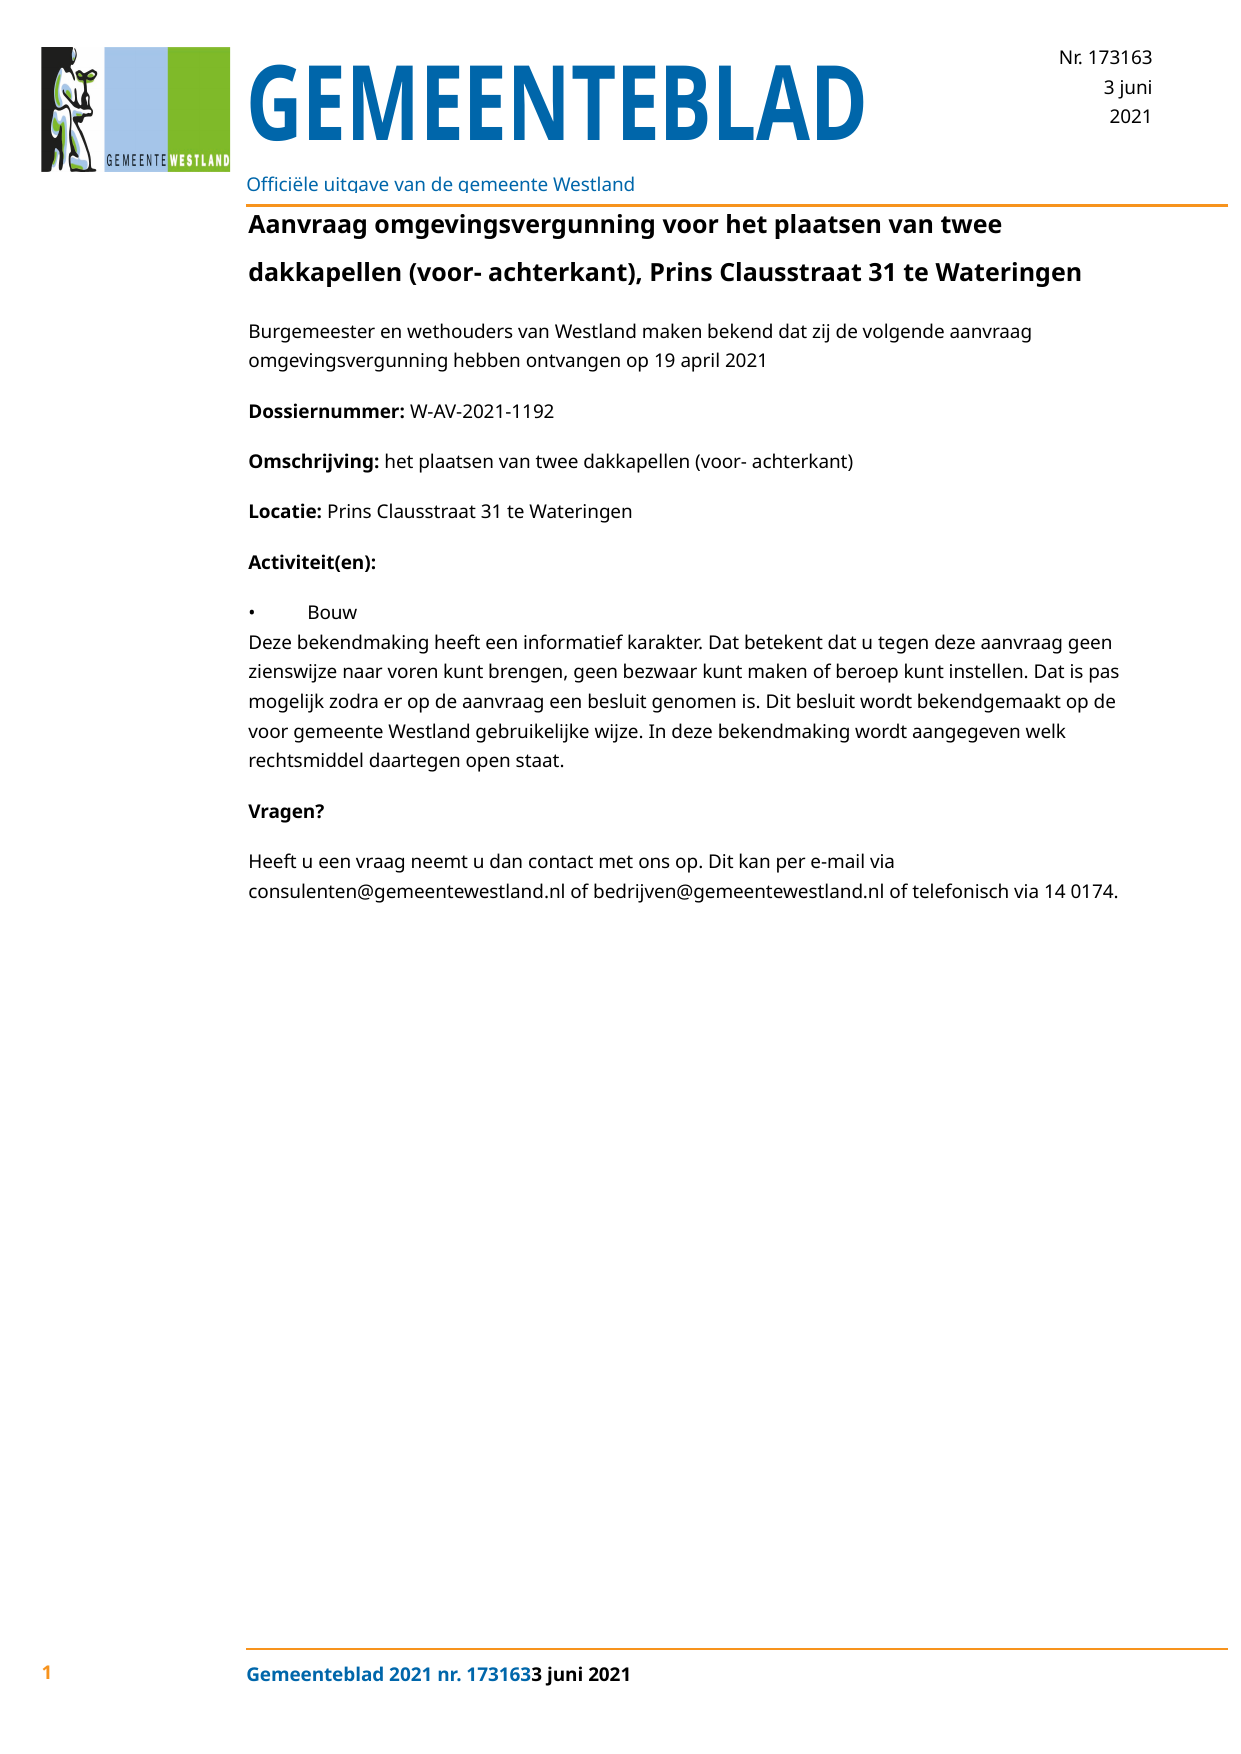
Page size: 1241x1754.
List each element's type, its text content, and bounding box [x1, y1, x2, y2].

text Burgemeester en wethouders van Westland maken bekend dat zij de volgende aanvraag omgevingsvergunning hebben ontvangen op 19 april 2021 [248, 318, 1152, 373]
text Activiteit(en): [248, 549, 1152, 575]
picture [41, 47, 231, 172]
text Aanvraag omgevingsvergunning voor het plaatsen van twee dakkapellen (voor- achterkant), Prins Clausstraat 31 te Wateringen [248, 207, 1152, 288]
text Deze bekendmaking heeft een informatief karakter. Dat betekent dat u tegen deze aanvraag geen zienswijze naar voren kunt brengen, geen bezwaar kunt maken of beroep kunt instellen. Dat is pas mogelijk zodra er op de aanvraag een besluit genomen is. Dit besluit wordt bekendgemaakt op de voor gemeente Westland gebruikelijke wijze. In deze bekendmaking wordt aangegeven welk rechtsmiddel daartegen open staat. [248, 629, 1152, 773]
list Bouw [248, 599, 1152, 625]
text Heeft u een vraag neemt u dan contact met ons op. Dit kan per e-mail via consulenten@gemeentewestland.nl of bedrijven@gemeentewestland.nl of telefonisch via 14 0174. [248, 848, 1152, 904]
text Omschrijving: het plaatsen van twee dakkapellen (voor- achterkant) [248, 448, 1152, 474]
text Dossiernummer: W-AV-2021-1192 [248, 398, 1152, 424]
text Locatie: Prins Clausstraat 31 te Wateringen [248, 499, 1152, 524]
text Vragen? [248, 798, 1152, 824]
